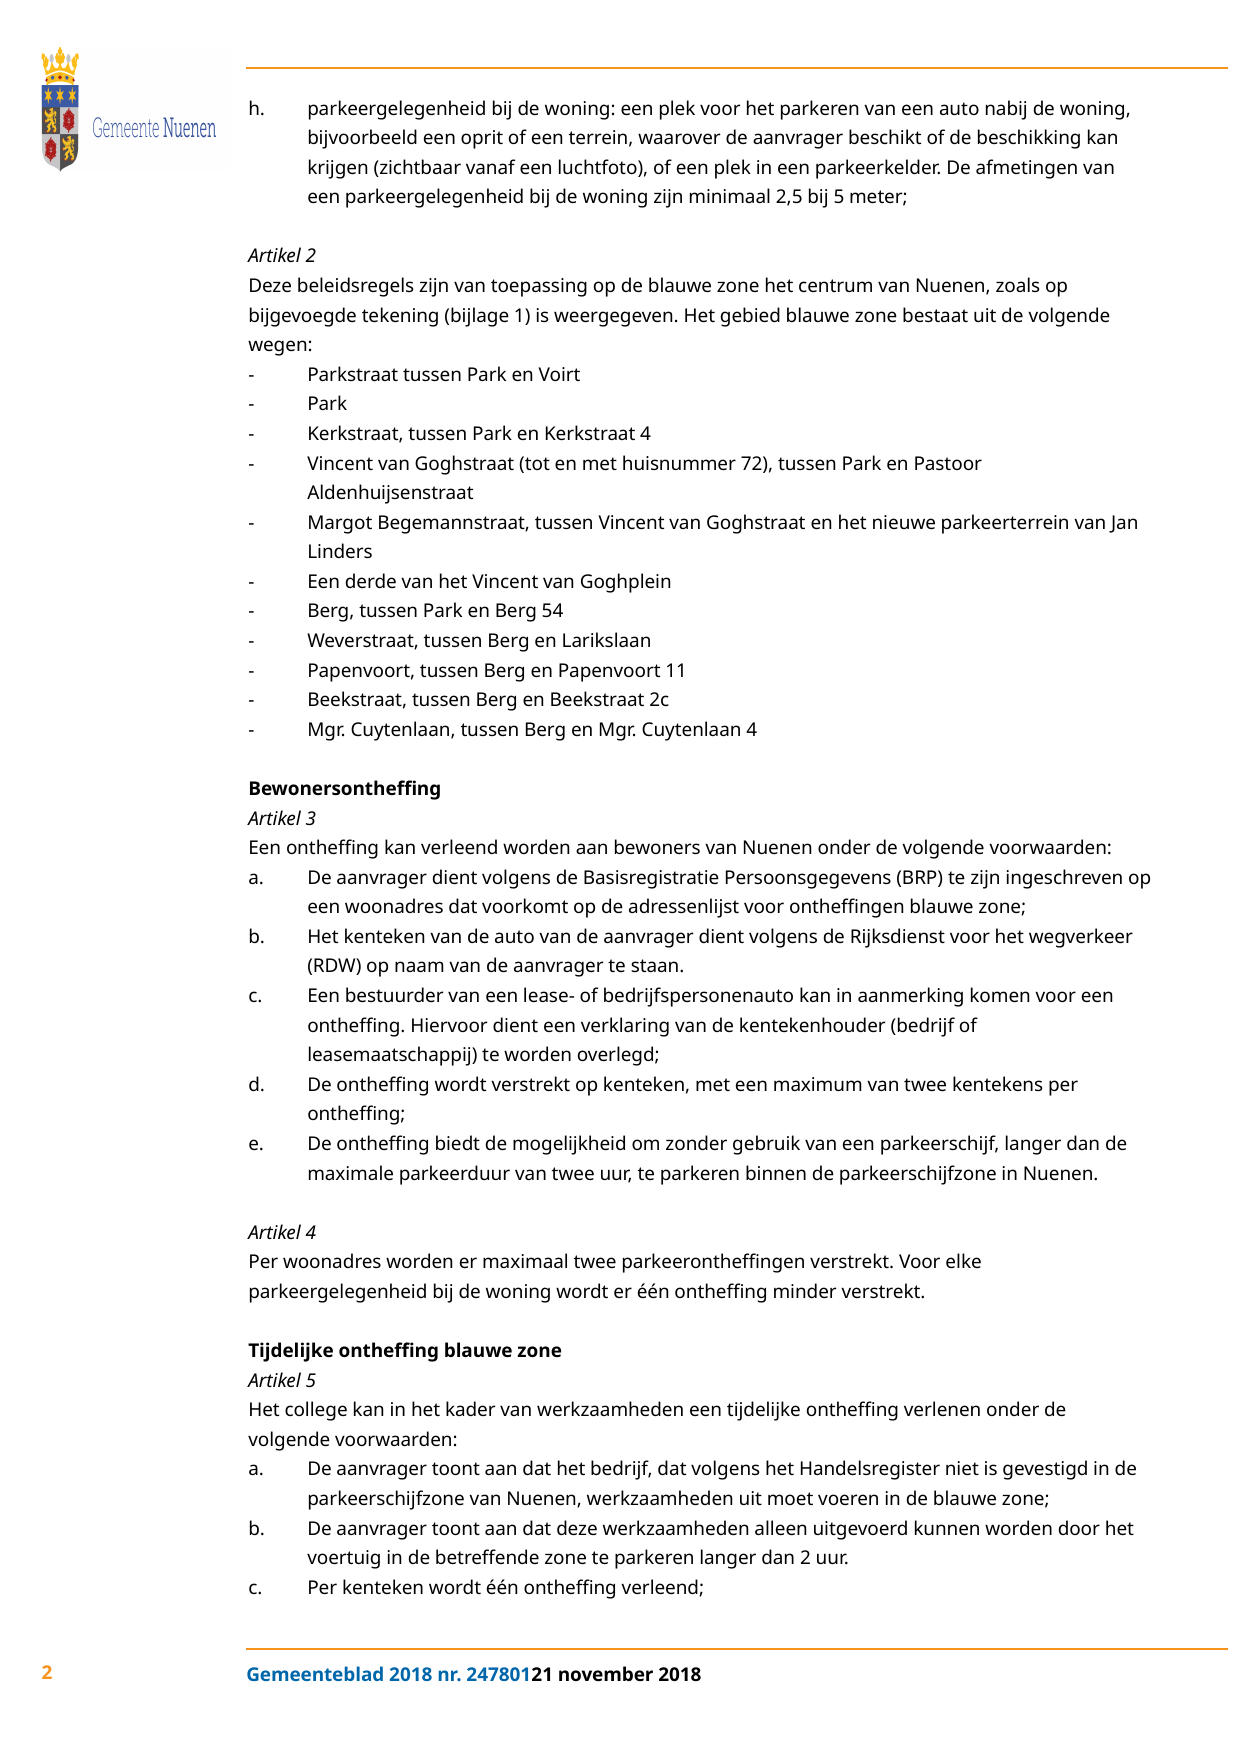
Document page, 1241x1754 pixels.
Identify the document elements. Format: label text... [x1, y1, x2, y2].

picture [41, 47, 231, 172]
list Papenvoort, tussen Berg en Papenvoort 11 [248, 657, 1152, 683]
list Een derde van het Vincent van Goghplein [248, 568, 1152, 594]
list Vincent van Goghstraat (tot en met huisnummer 72), tussen Park en Pastoor Aldenhuijsenstraat [248, 450, 1152, 505]
text Artikel 3 [248, 805, 1152, 831]
text Tijdelijke ontheffing blauwe zone [248, 1337, 1152, 1363]
text Deze beleidsregels zijn van toepassing op de blauwe zone het centrum van Nuenen, zoals op bijgevoegde tekening (bijlage 1) is weergegeven. Het gebied blauwe zone bestaat uit de volgende wegen: [248, 272, 1152, 357]
list Een bestuurder van een lease- of bedrijfspersonenauto kan in aanmerking komen voor een ontheffing. Hiervoor dient een verklaring van de kentekenhouder (bedrijf of leasemaatschappij) te worden overlegd; [248, 982, 1152, 1067]
text Artikel 2 [248, 243, 1152, 268]
list Mgr. Cuytenlaan, tussen Berg en Mgr. Cuytenlaan 4 [248, 716, 1152, 742]
text Een ontheffing kan verleend worden aan bewoners van Nuenen onder de volgende voorwaarden: [248, 834, 1152, 860]
text Bewonersontheffing [248, 775, 1152, 801]
list De ontheffing biedt de mogelijkheid om zonder gebruik van een parkeerschijf, langer dan de maximale parkeerduur van twee uur, te parkeren binnen de parkeerschijfzone in Nuenen. [248, 1130, 1152, 1186]
list Beekstraat, tussen Berg en Beekstraat 2c [248, 686, 1152, 712]
list Het kenteken van de auto van de aanvrager dient volgens de Rijksdienst voor het wegverkeer (RDW) op naam van de aanvrager te staan. [248, 923, 1152, 978]
list Berg, tussen Park en Berg 54 [248, 598, 1152, 623]
list parkeergelegenheid bij de woning: een plek voor het parkeren van een auto nabij de woning, bijvoorbeeld een oprit of een terrein, waarover de aanvrager beschikt of de beschikking kan krijgen (zichtbaar vanaf een luchtfoto), of een plek in een parkeerkelder. De afmetingen van een parkeergelegenheid bij de woning zijn minimaal 2,5 bij 5 meter; [248, 95, 1152, 209]
list De aanvrager dient volgens de Basisregistratie Persoonsgegevens (BRP) te zijn ingeschreven op een woonadres dat voorkomt op de adressenlijst voor ontheffingen blauwe zone; [248, 864, 1152, 919]
list De aanvrager toont aan dat deze werkzaamheden alleen uitgevoerd kunnen worden door het voertuig in de betreffende zone te parkeren langer dan 2 uur. [248, 1515, 1152, 1570]
text Artikel 5 [248, 1367, 1152, 1393]
list Parkstraat tussen Park en Voirt [248, 361, 1152, 387]
list De aanvrager toont aan dat het bedrijf, dat volgens het Handelsregister niet is gevestigd in de parkeerschijfzone van Nuenen, werkzaamheden uit moet voeren in de blauwe zone; [248, 1456, 1152, 1511]
list Kerkstraat, tussen Park en Kerkstraat 4 [248, 420, 1152, 446]
text Artikel 4 [248, 1219, 1152, 1245]
list Per kenteken wordt één ontheffing verleend; [248, 1574, 1152, 1600]
text Het college kan in het kader van werkzaamheden een tijdelijke ontheffing verlenen onder de volgende voorwaarden: [248, 1396, 1152, 1452]
list Weverstraat, tussen Berg en Larikslaan [248, 627, 1152, 653]
list Park [248, 391, 1152, 416]
list Margot Begemannstraat, tussen Vincent van Goghstraat en het nieuwe parkeerterrein van Jan Linders [248, 509, 1152, 564]
list De ontheffing wordt verstrekt op kenteken, met een maximum van twee kentekens per ontheffing; [248, 1071, 1152, 1126]
text Per woonadres worden er maximaal twee parkeerontheffingen verstrekt. Voor elke parkeergelegenheid bij de woning wordt er één ontheffing minder verstrekt. [248, 1248, 1152, 1304]
